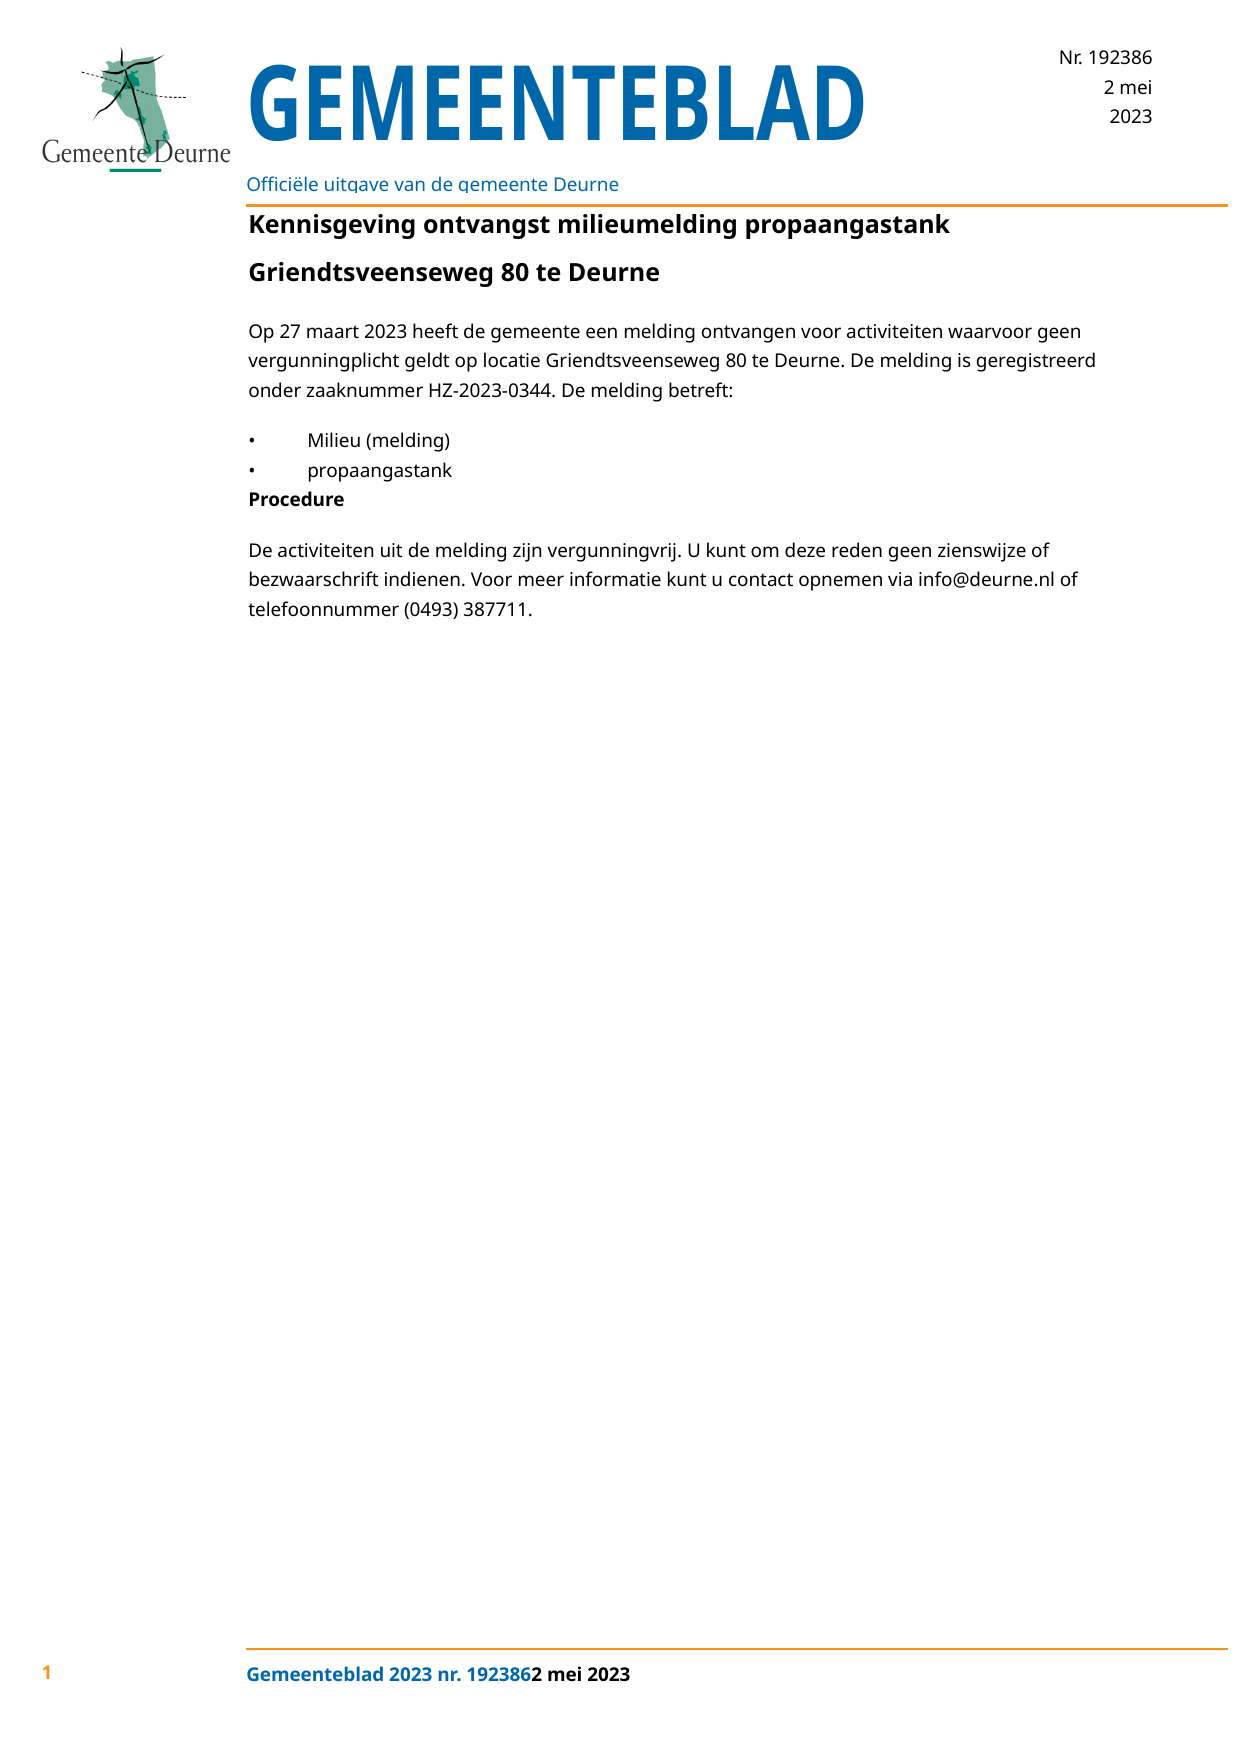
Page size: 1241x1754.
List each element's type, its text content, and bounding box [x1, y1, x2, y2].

text Procedure [248, 487, 1152, 512]
list propaangastank [248, 457, 1152, 483]
picture [41, 47, 231, 172]
text Op 27 maart 2023 heeft de gemeente een melding ontvangen voor activiteiten waarvoor geen vergunningplicht geldt op locatie Griendtsveenseweg 80 te Deurne. De melding is geregistreerd onder zaaknummer HZ-2023-0344. De melding betreft: [248, 318, 1152, 403]
list Milieu (melding) [248, 427, 1152, 453]
text De activiteiten uit de melding zijn vergunningvrij. U kunt om deze reden geen zienswijze of bezwaarschrift indienen. Voor meer informatie kunt u contact opnemen via info@deurne.nl of telefoonnummer (0493) 387711. [248, 537, 1152, 622]
text Kennisgeving ontvangst milieumelding propaangastank Griendtsveenseweg 80 te Deurne [248, 207, 1152, 288]
